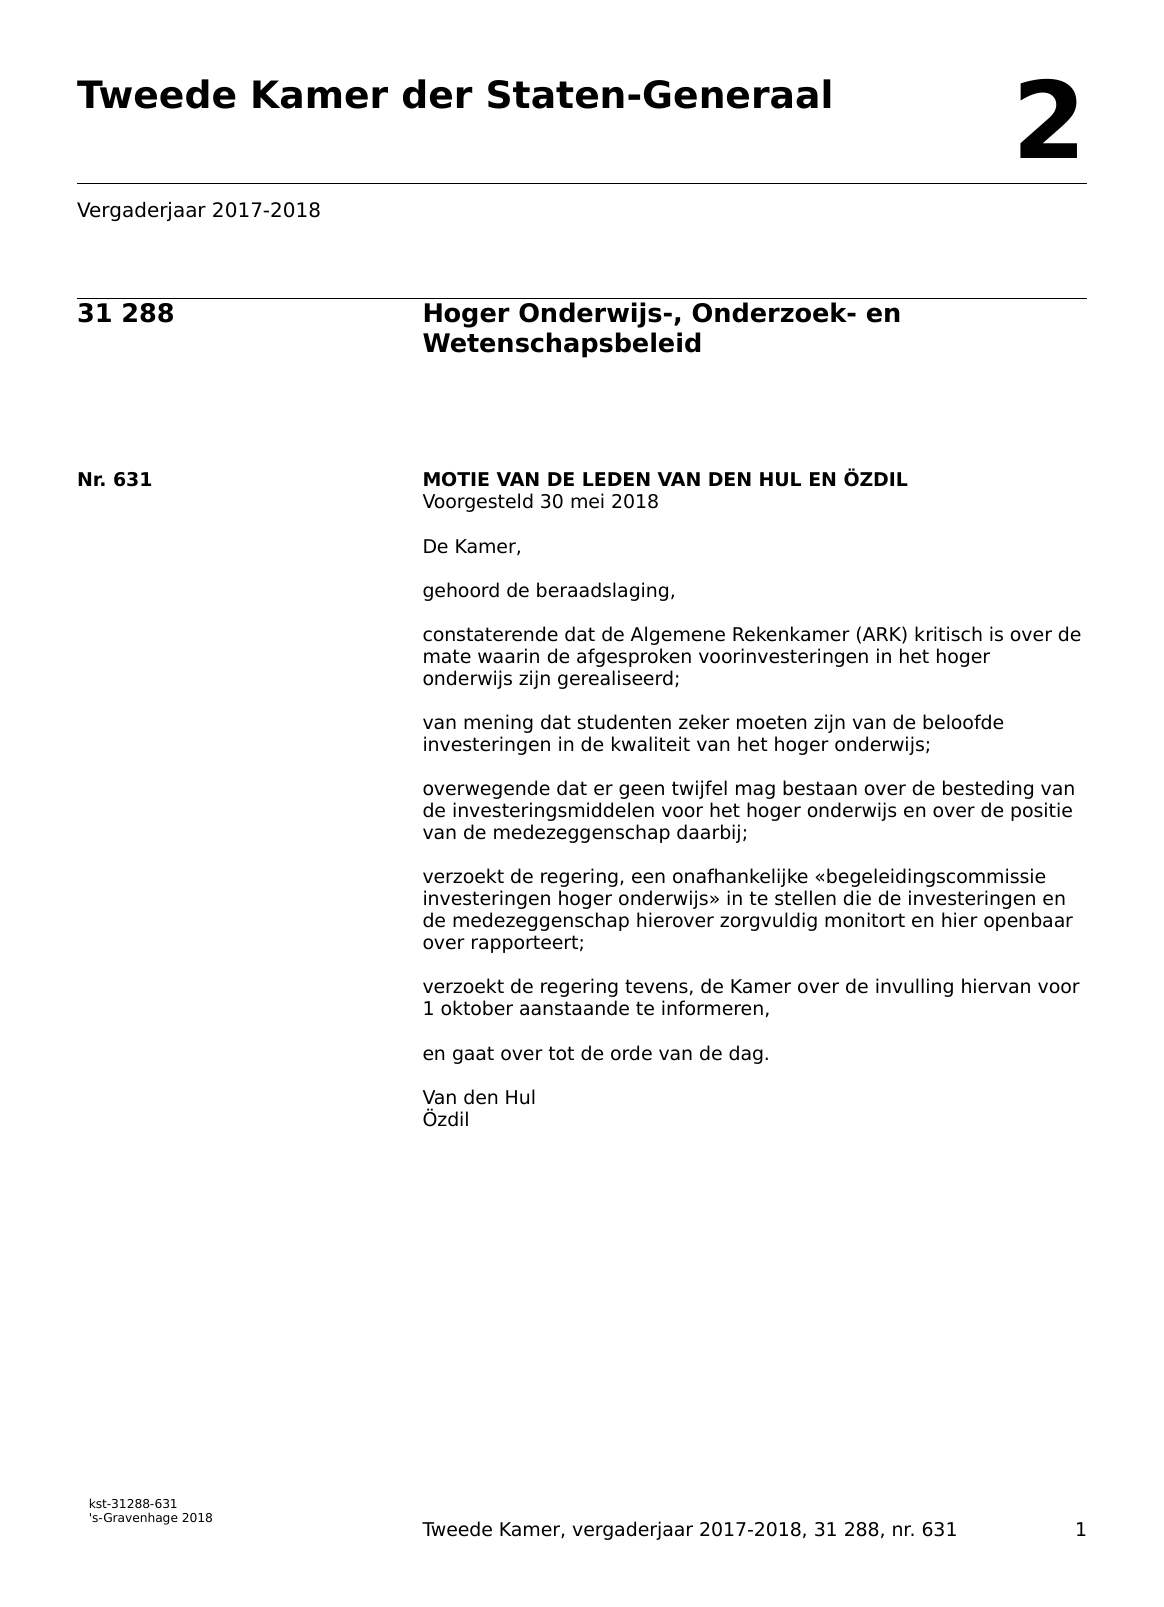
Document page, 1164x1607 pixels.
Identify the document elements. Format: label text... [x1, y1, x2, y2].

text Van den Hul [422, 1087, 1087, 1109]
text van mening dat studenten zeker moeten zijn van de beloofde investeringen in de kwaliteit van het hoger onderwijs; [422, 712, 1087, 756]
table_header Tweede Kamer der Staten-Generaal [77, 59, 886, 183]
text 's-Gravenhage 2018 [88, 1511, 323, 1525]
table_cell Vergaderjaar 2017-2018 [77, 184, 1087, 298]
subtitle 31 288 Hoger Onderwijs-, Onderzoek- en Wetenschapsbeleid [77, 299, 1087, 358]
text gehoord de beraadslaging, [422, 580, 1087, 602]
text De Kamer, [422, 536, 1087, 557]
text en gaat over tot de orde van de dag. [422, 1042, 1087, 1064]
text overwegende dat er geen twijfel mag bestaan over de besteding van de investeringsmiddelen voor het hoger onderwijs en over de positie van de medezeggenschap daarbij; [422, 778, 1087, 844]
text Özdil [422, 1109, 1087, 1131]
text constaterende dat de Algemene Rekenkamer (ARK) kritisch is over de mate waarin de afgesproken voorinvesteringen in het hoger onderwijs zijn gerealiseerd; [422, 624, 1087, 690]
text verzoekt de regering, een onafhankelijke «begeleidingscommissie investeringen hoger onderwijs» in te stellen die de investeringen en de medezeggenschap hierover zorgvuldig monitort en hier openbaar over rapporteert; [422, 866, 1087, 954]
text Voorgesteld 30 mei 2018 [422, 491, 1087, 513]
subtitle Nr. 631 MOTIE VAN DE LEDEN VAN DEN HUL EN ÖZDIL [77, 469, 1087, 491]
text kst-31288-631 [88, 1497, 323, 1511]
table_header 2 [886, 59, 1087, 183]
text verzoekt de regering tevens, de Kamer over de invulling hiervan voor 1 oktober aanstaande te informeren, [422, 976, 1087, 1020]
